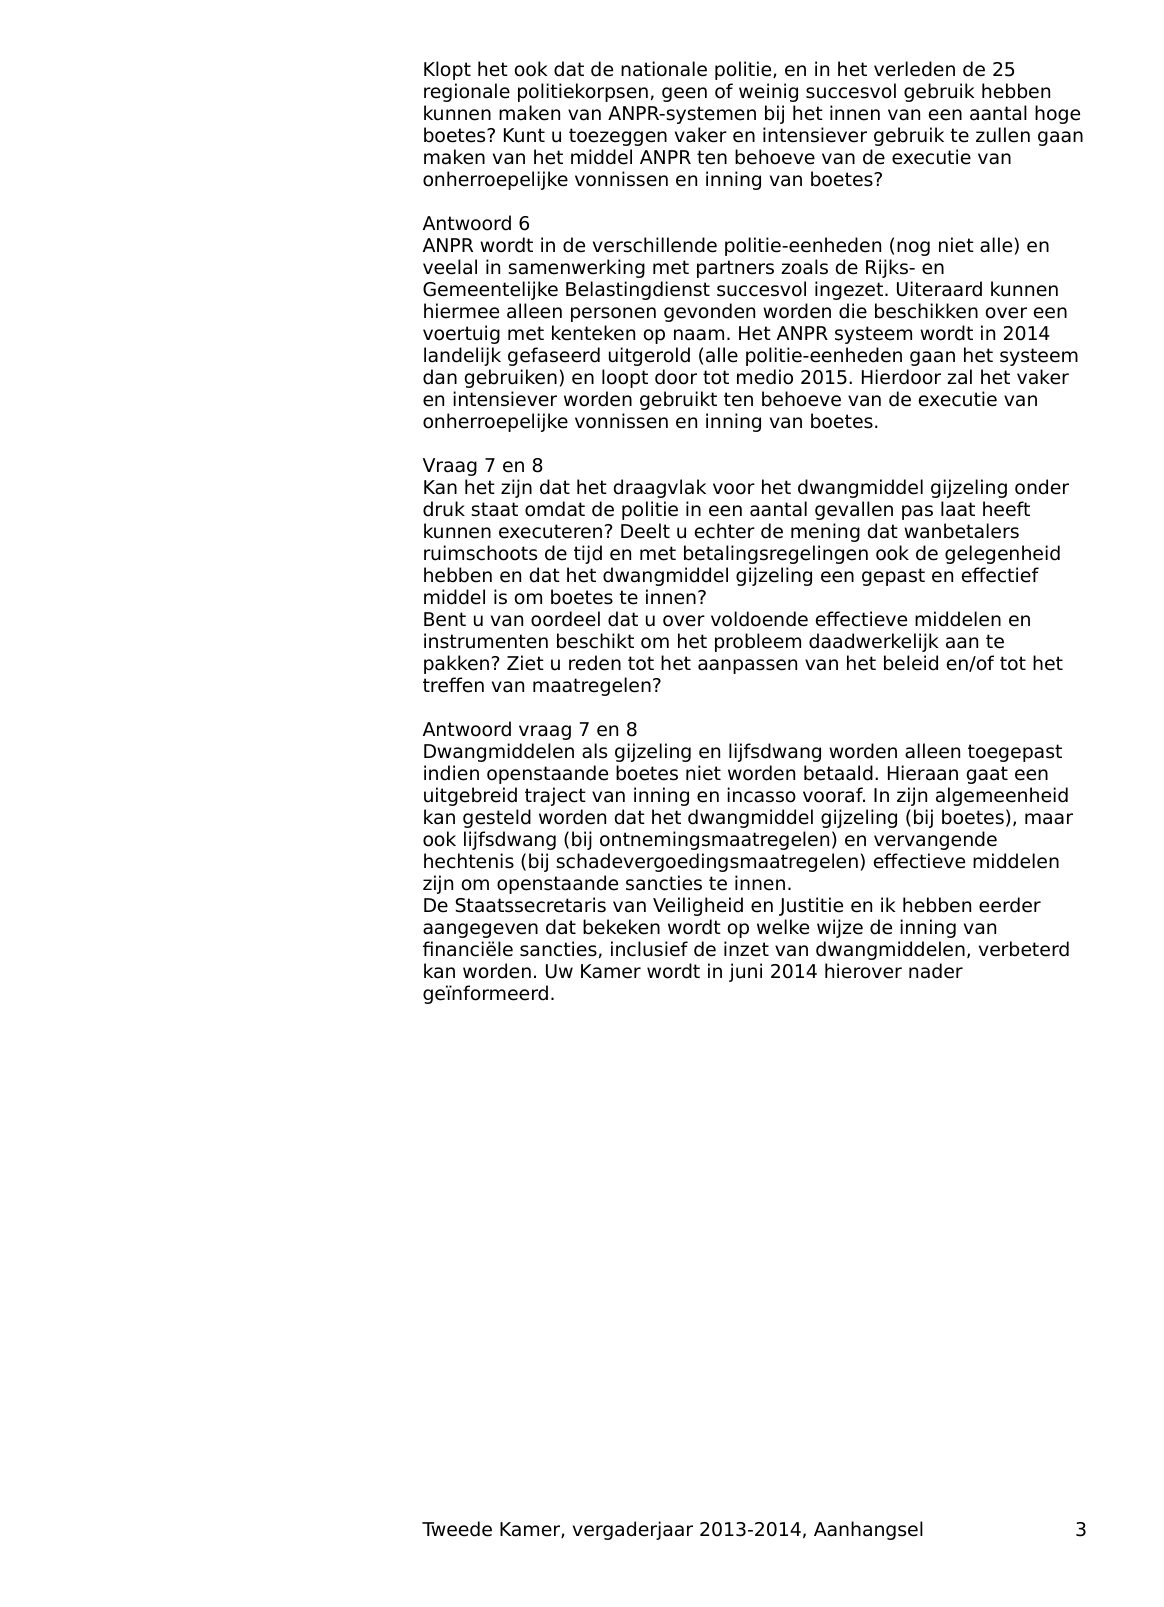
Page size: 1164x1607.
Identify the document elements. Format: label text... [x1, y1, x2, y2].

text Dwangmiddelen als gijzeling en lijfsdwang worden alleen toegepast indien openstaande boetes niet worden betaald. Hieraan gaat een uitgebreid traject van inning en incasso vooraf. In zijn algemeenheid kan gesteld worden dat het dwangmiddel gijzeling (bij boetes), maar ook lijfsdwang (bij ontnemingsmaatregelen) en vervangende hechtenis (bij schadevergoedingsmaatregelen) effectieve middelen zijn om openstaande sancties te innen. [422, 741, 1087, 895]
text De Staatssecretaris van Veiligheid en Justitie en ik hebben eerder aangegeven dat bekeken wordt op welke wijze de inning van financiële sancties, inclusief de inzet van dwangmiddelen, verbeterd kan worden. Uw Kamer wordt in juni 2014 hierover nader geïnformeerd. [422, 895, 1087, 1005]
text Klopt het ook dat de nationale politie, en in het verleden de 25 regionale politiekorpsen, geen of weinig succesvol gebruik hebben kunnen maken van ANPR-systemen bij het innen van een aantal hoge boetes? Kunt u toezeggen vaker en intensiever gebruik te zullen gaan maken van het middel ANPR ten behoeve van de executie van onherroepelijke vonnissen en inning van boetes? [422, 59, 1087, 191]
text ANPR wordt in de verschillende politie-eenheden (nog niet alle) en veelal in samenwerking met partners zoals de Rijks- en Gemeentelijke Belastingdienst succesvol ingezet. Uiteraard kunnen hiermee alleen personen gevonden worden die beschikken over een voertuig met kenteken op naam. Het ANPR systeem wordt in 2014 landelijk gefaseerd uitgerold (alle politie-eenheden gaan het systeem dan gebruiken) en loopt door tot medio 2015. Hierdoor zal het vaker en intensiever worden gebruikt ten behoeve van de executie van onherroepelijke vonnissen en inning van boetes. [422, 235, 1087, 433]
text Antwoord 6 [422, 213, 1087, 235]
text Bent u van oordeel dat u over voldoende effectieve middelen en instrumenten beschikt om het probleem daadwerkelijk aan te pakken? Ziet u reden tot het aanpassen van het beleid en/of tot het treffen van maatregelen? [422, 609, 1087, 697]
text Antwoord vraag 7 en 8 [422, 719, 1087, 741]
text Kan het zijn dat het draagvlak voor het dwangmiddel gijzeling onder druk staat omdat de politie in een aantal gevallen pas laat heeft kunnen executeren? Deelt u echter de mening dat wanbetalers ruimschoots de tijd en met betalingsregelingen ook de gelegenheid hebben en dat het dwangmiddel gijzeling een gepast en effectief middel is om boetes te innen? [422, 477, 1087, 609]
text Vraag 7 en 8 [422, 455, 1087, 477]
